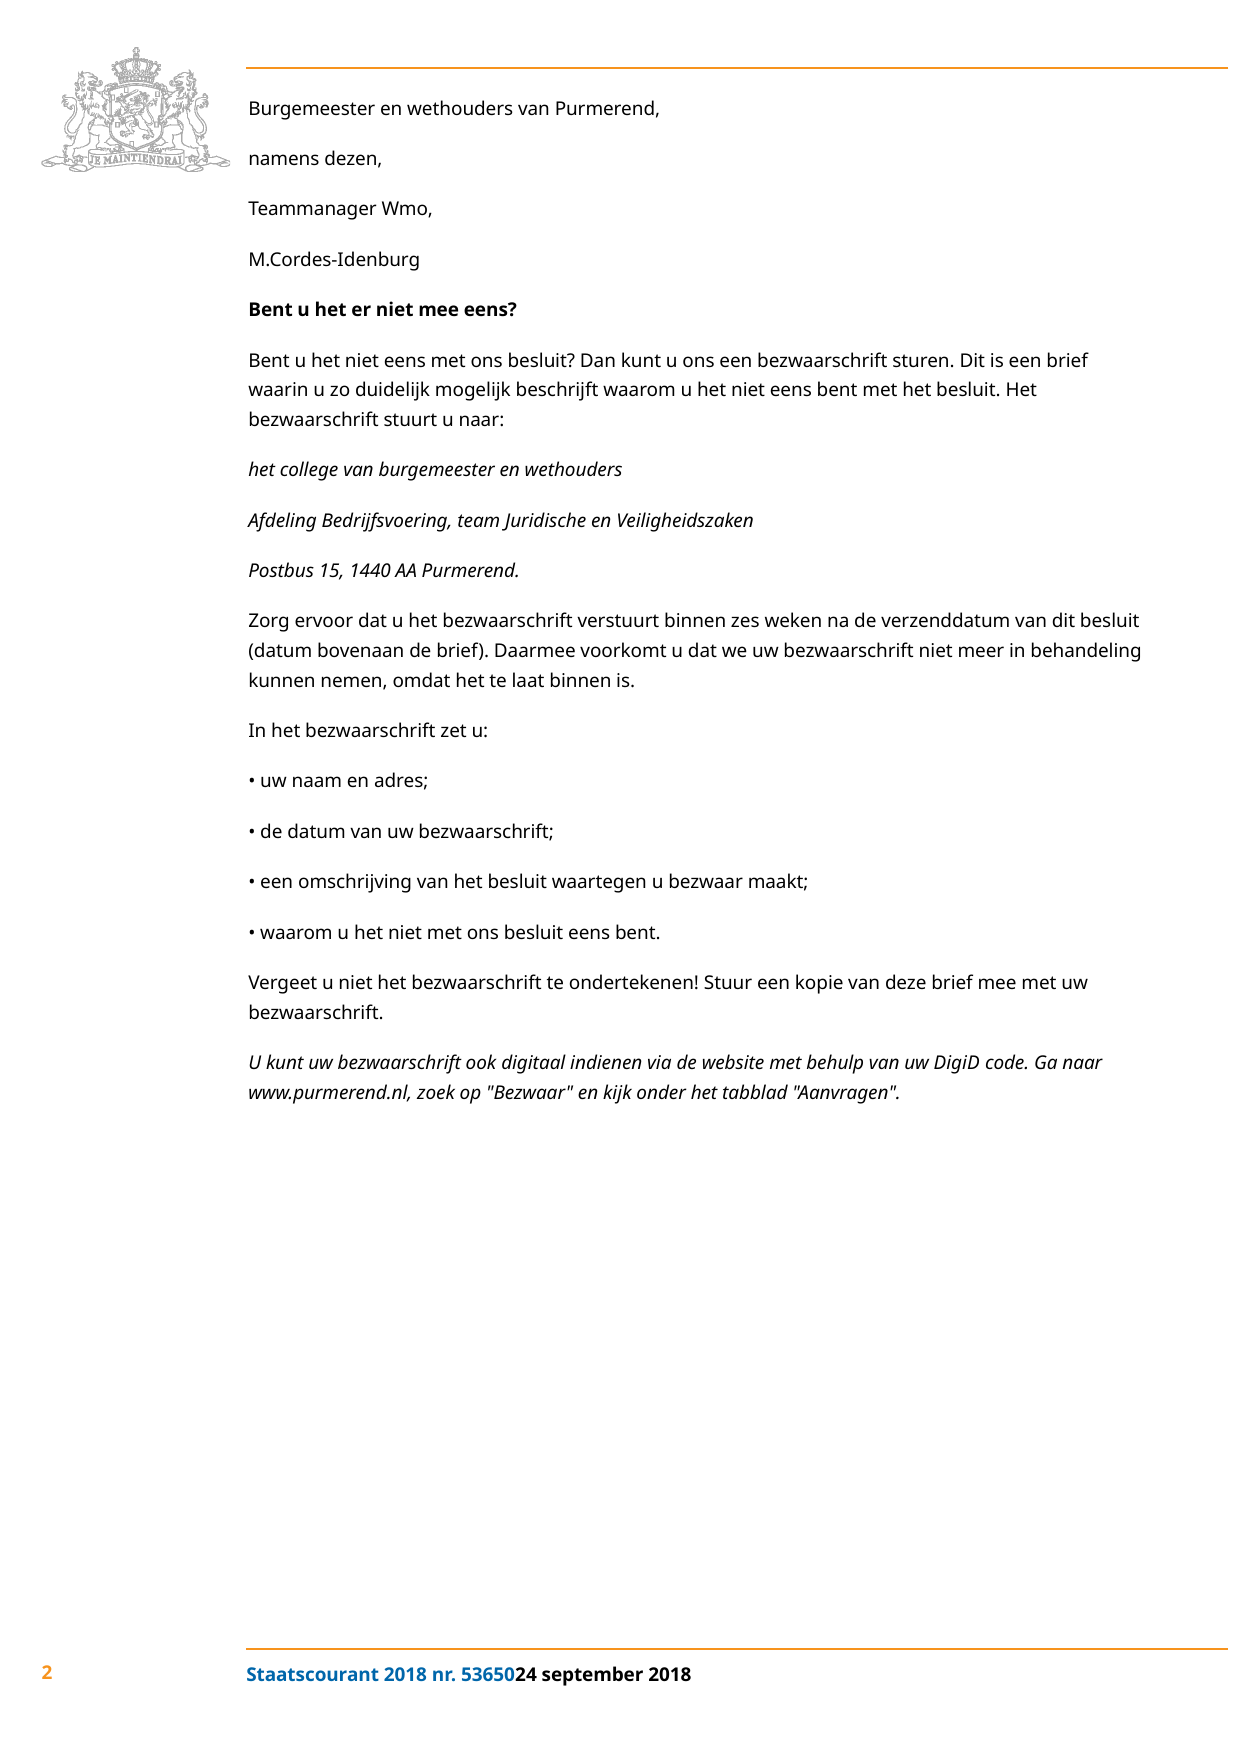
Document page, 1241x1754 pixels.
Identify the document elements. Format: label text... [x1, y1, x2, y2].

text • een omschrijving van het besluit waartegen u bezwaar maakt; [248, 868, 1152, 894]
text Postbus 15, 1440 AA Purmerend. [248, 557, 1152, 583]
text U kunt uw bezwaarschrift ook digitaal indienen via de website met behulp van uw DigiD code. Ga naar www.purmerend.nl, zoek op "Bezwaar" en kijk onder het tabblad "Aanvragen". [248, 1049, 1152, 1105]
text • de datum van uw bezwaarschrift; [248, 818, 1152, 844]
picture [41, 47, 231, 172]
text Vergeet u niet het bezwaarschrift te ondertekenen! Stuur een kopie van deze brief mee met uw bezwaarschrift. [248, 969, 1152, 1025]
text Teammanager Wmo, [248, 196, 1152, 221]
text In het bezwaarschrift zet u: [248, 717, 1152, 743]
text Bent u het niet eens met ons besluit? Dan kunt u ons een bezwaarschrift sturen. Dit is een brief waarin u zo duidelijk mogelijk beschrijft waarom u het niet eens bent met het besluit. Het bezwaarschrift stuurt u naar: [248, 347, 1152, 432]
text het college van burgemeester en wethouders [248, 456, 1152, 482]
text Zorg ervoor dat u het bezwaarschrift verstuurt binnen zes weken na de verzenddatum van dit besluit (datum bovenaan de brief). Daarmee voorkomt u dat we uw bezwaarschrift niet meer in behandeling kunnen nemen, omdat het te laat binnen is. [248, 608, 1152, 693]
text Burgemeester en wethouders van Purmerend, [248, 95, 1152, 121]
text • waarom u het niet met ons besluit eens bent. [248, 919, 1152, 945]
text • uw naam en adres; [248, 768, 1152, 793]
text Afdeling Bedrijfsvoering, team Juridische en Veiligheidszaken [248, 507, 1152, 533]
text M.Cordes-Idenburg [248, 246, 1152, 272]
text Bent u het er niet mee eens? [248, 296, 1152, 322]
text namens dezen, [248, 145, 1152, 171]
